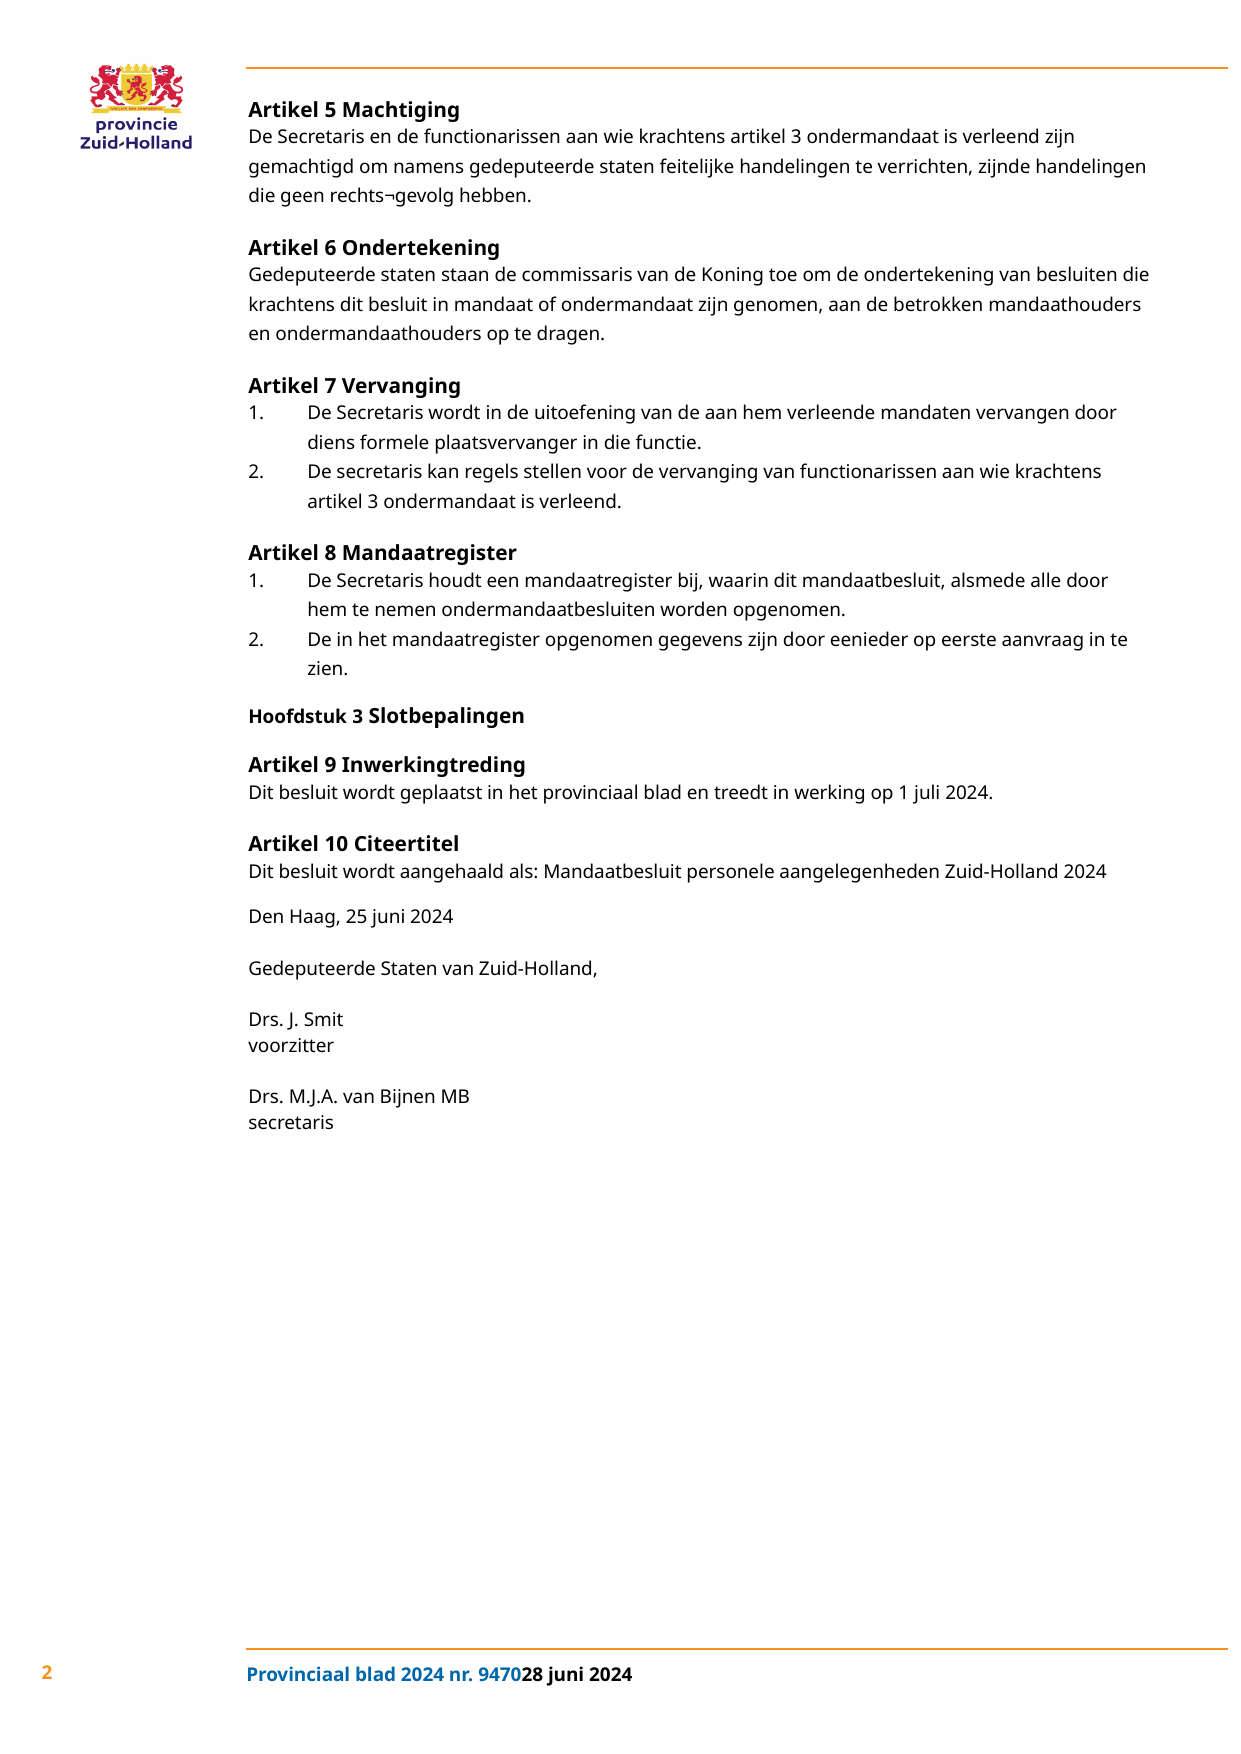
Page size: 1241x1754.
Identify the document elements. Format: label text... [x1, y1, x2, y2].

picture [41, 47, 231, 172]
text Artikel 8 Mandaatregister [248, 538, 1152, 567]
text secretaris [248, 1109, 1152, 1135]
text Dit besluit wordt aangehaald als: Mandaatbesluit personele aangelegenheden Zuid-Holland 2024 [248, 858, 1152, 883]
text Gedeputeerde Staten van Zuid-Holland, [248, 955, 1152, 981]
text Artikel 6 Ondertekening [248, 233, 1152, 261]
text Drs. J. Smit [248, 1006, 1152, 1032]
text Drs. M.J.A. van Bijnen MB [248, 1083, 1152, 1109]
text Artikel 9 Inwerkingtreding [248, 751, 1152, 779]
list De Secretaris houdt een mandaatregister bij, waarin dit mandaatbesluit, alsmede alle door hem te nemen ondermandaatbesluiten worden opgenomen. [248, 567, 1152, 622]
list De in het mandaatregister opgenomen gegevens zijn door eenieder op eerste aanvraag in te zien. [248, 626, 1152, 681]
text Dit besluit wordt geplaatst in het provinciaal blad en treedt in werking op 1 juli 2024. [248, 779, 1152, 805]
text Artikel 7 Vervanging [248, 371, 1152, 399]
text Gedeputeerde staten staan de commissaris van de Koning toe om de ondertekening van besluiten die krachtens dit besluit in mandaat of ondermandaat zijn genomen, aan de betrokken mandaathouders en ondermandaathouders op te dragen. [248, 261, 1152, 346]
text Den Haag, 25 juni 2024 [248, 903, 1152, 929]
list De Secretaris wordt in de uitoefening van de aan hem verleende mandaten vervangen door diens formele plaatsvervanger in die functie. [248, 399, 1152, 454]
text Artikel 5 Machtiging [248, 95, 1152, 123]
list De secretaris kan regels stellen voor de vervanging van functionarissen aan wie krachtens artikel 3 ondermandaat is verleend. [248, 458, 1152, 514]
text De Secretaris en de functionarissen aan wie krachtens artikel 3 ondermandaat is verleend zijn gemachtigd om namens gedeputeerde staten feitelijke handelingen te verrichten, zijnde handelingen die geen rechts¬gevolg hebben. [248, 123, 1152, 208]
text Hoofdstuk 3 Slotbepalingen [248, 701, 1152, 730]
text Artikel 10 Citeertitel [248, 829, 1152, 858]
text voorzitter [248, 1032, 1152, 1058]
